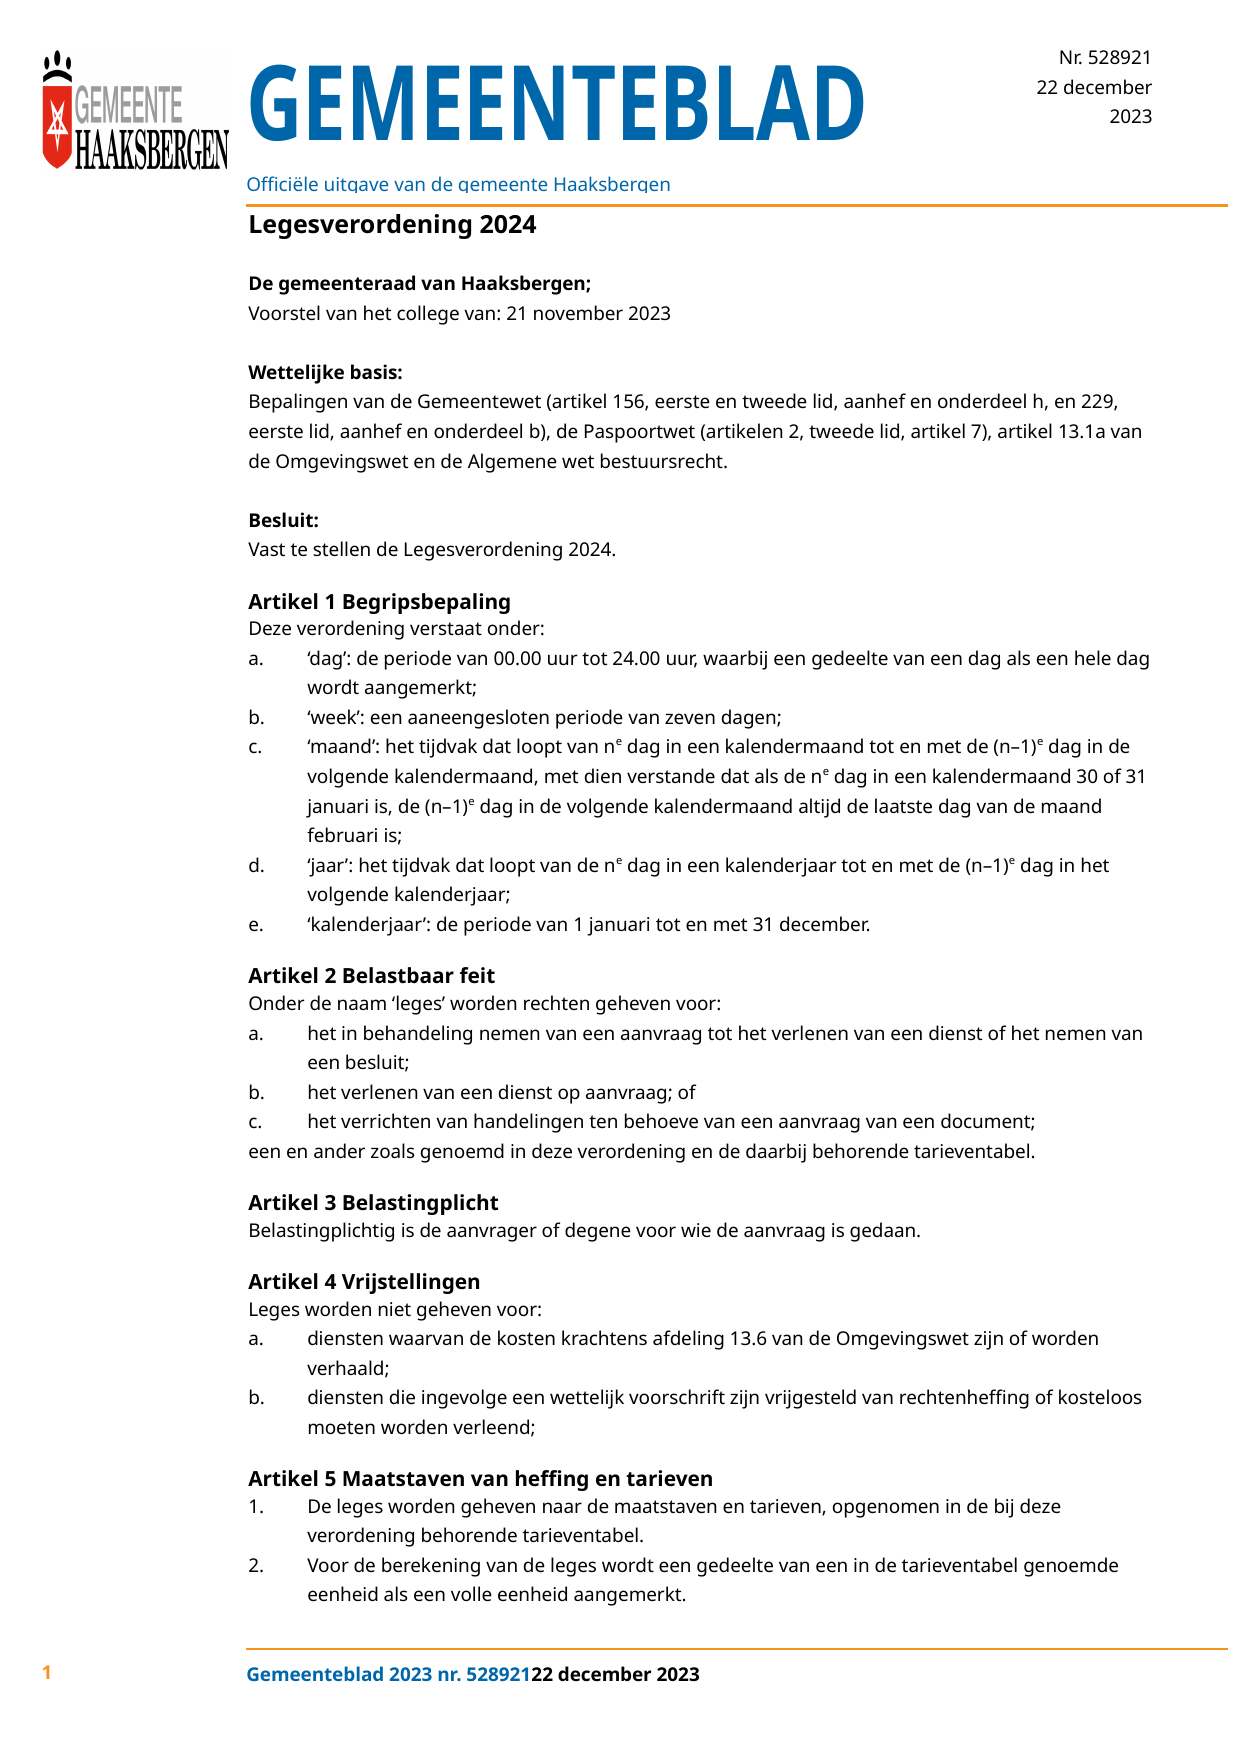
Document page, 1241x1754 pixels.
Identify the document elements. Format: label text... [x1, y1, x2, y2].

text Artikel 2 Belastbaar feit [248, 962, 1152, 990]
text Onder de naam ‘leges’ worden rechten geheven voor: [248, 990, 1152, 1016]
list diensten waarvan de kosten krachtens afdeling 13.6 van de Omgevingswet zijn of worden verhaald; [248, 1325, 1152, 1381]
text Besluit: [248, 507, 1152, 533]
list het verrichten van handelingen ten behoeve van een aanvraag van een document; [248, 1108, 1152, 1134]
list ‘week’: een aaneengesloten periode van zeven dagen; [248, 704, 1152, 730]
list diensten die ingevolge een wettelijk voorschrift zijn vrijgesteld van rechtenheffing of kosteloos moeten worden verleend; [248, 1384, 1152, 1440]
text een en ander zoals genoemd in deze verordening en de daarbij behorende tarieventabel. [248, 1138, 1152, 1164]
text Legesverordening 2024 [248, 207, 1152, 241]
text Belastingplichtig is de aanvrager of degene voor wie de aanvraag is gedaan. [248, 1217, 1152, 1243]
list ‘jaar’: het tijdvak dat loopt van de ne dag in een kalenderjaar tot en met de (n–1)e dag in het volgende kalenderjaar; [248, 852, 1152, 907]
list ‘dag’: de periode van 00.00 uur tot 24.00 uur, waarbij een gedeelte van een dag als een hele dag wordt aangemerkt; [248, 645, 1152, 700]
text Artikel 5 Maatstaven van heffing en tarieven [248, 1464, 1152, 1493]
list De leges worden geheven naar de maatstaven en tarieven, opgenomen in de bij deze verordening behorende tarieventabel. [248, 1493, 1152, 1548]
text Wettelijke basis: [248, 359, 1152, 385]
list het verlenen van een dienst op aanvraag; of [248, 1079, 1152, 1104]
text Leges worden niet geheven voor: [248, 1296, 1152, 1321]
list ‘maand’: het tijdvak dat loopt van ne dag in een kalendermaand tot en met de (n–1)e dag in de volgende kalendermaand, met dien verstande dat als de ne dag in een kalendermaand 30 of 31 januari is, de (n–1)e dag in de volgende kalendermaand altijd de laatste dag van de maand februari is; [248, 734, 1152, 848]
text Bepalingen van de Gemeentewet (artikel 156, eerste en tweede lid, aanhef en onderdeel h, en 229, eerste lid, aanhef en onderdeel b), de Paspoortwet (artikelen 2, tweede lid, artikel 7), artikel 13.1a van de Omgevingswet en de Algemene wet bestuursrecht. [248, 389, 1152, 473]
list het in behandeling nemen van een aanvraag tot het verlenen van een dienst of het nemen van een besluit; [248, 1020, 1152, 1075]
text De gemeenteraad van Haaksbergen; [248, 270, 1152, 296]
text Artikel 4 Vrijstellingen [248, 1267, 1152, 1296]
text Vast te stellen de Legesverordening 2024. [248, 537, 1152, 562]
list ‘kalenderjaar’: de periode van 1 januari tot en met 31 december. [248, 911, 1152, 937]
text Voorstel van het college van: 21 november 2023 [248, 300, 1152, 326]
text Deze verordening verstaat onder: [248, 615, 1152, 641]
text Artikel 1 Begripsbepaling [248, 587, 1152, 615]
picture [41, 47, 231, 172]
list Voor de berekening van de leges wordt een gedeelte van een in de tarieventabel genoemde eenheid als een volle eenheid aangemerkt. [248, 1552, 1152, 1607]
text Artikel 3 Belastingplicht [248, 1188, 1152, 1217]
